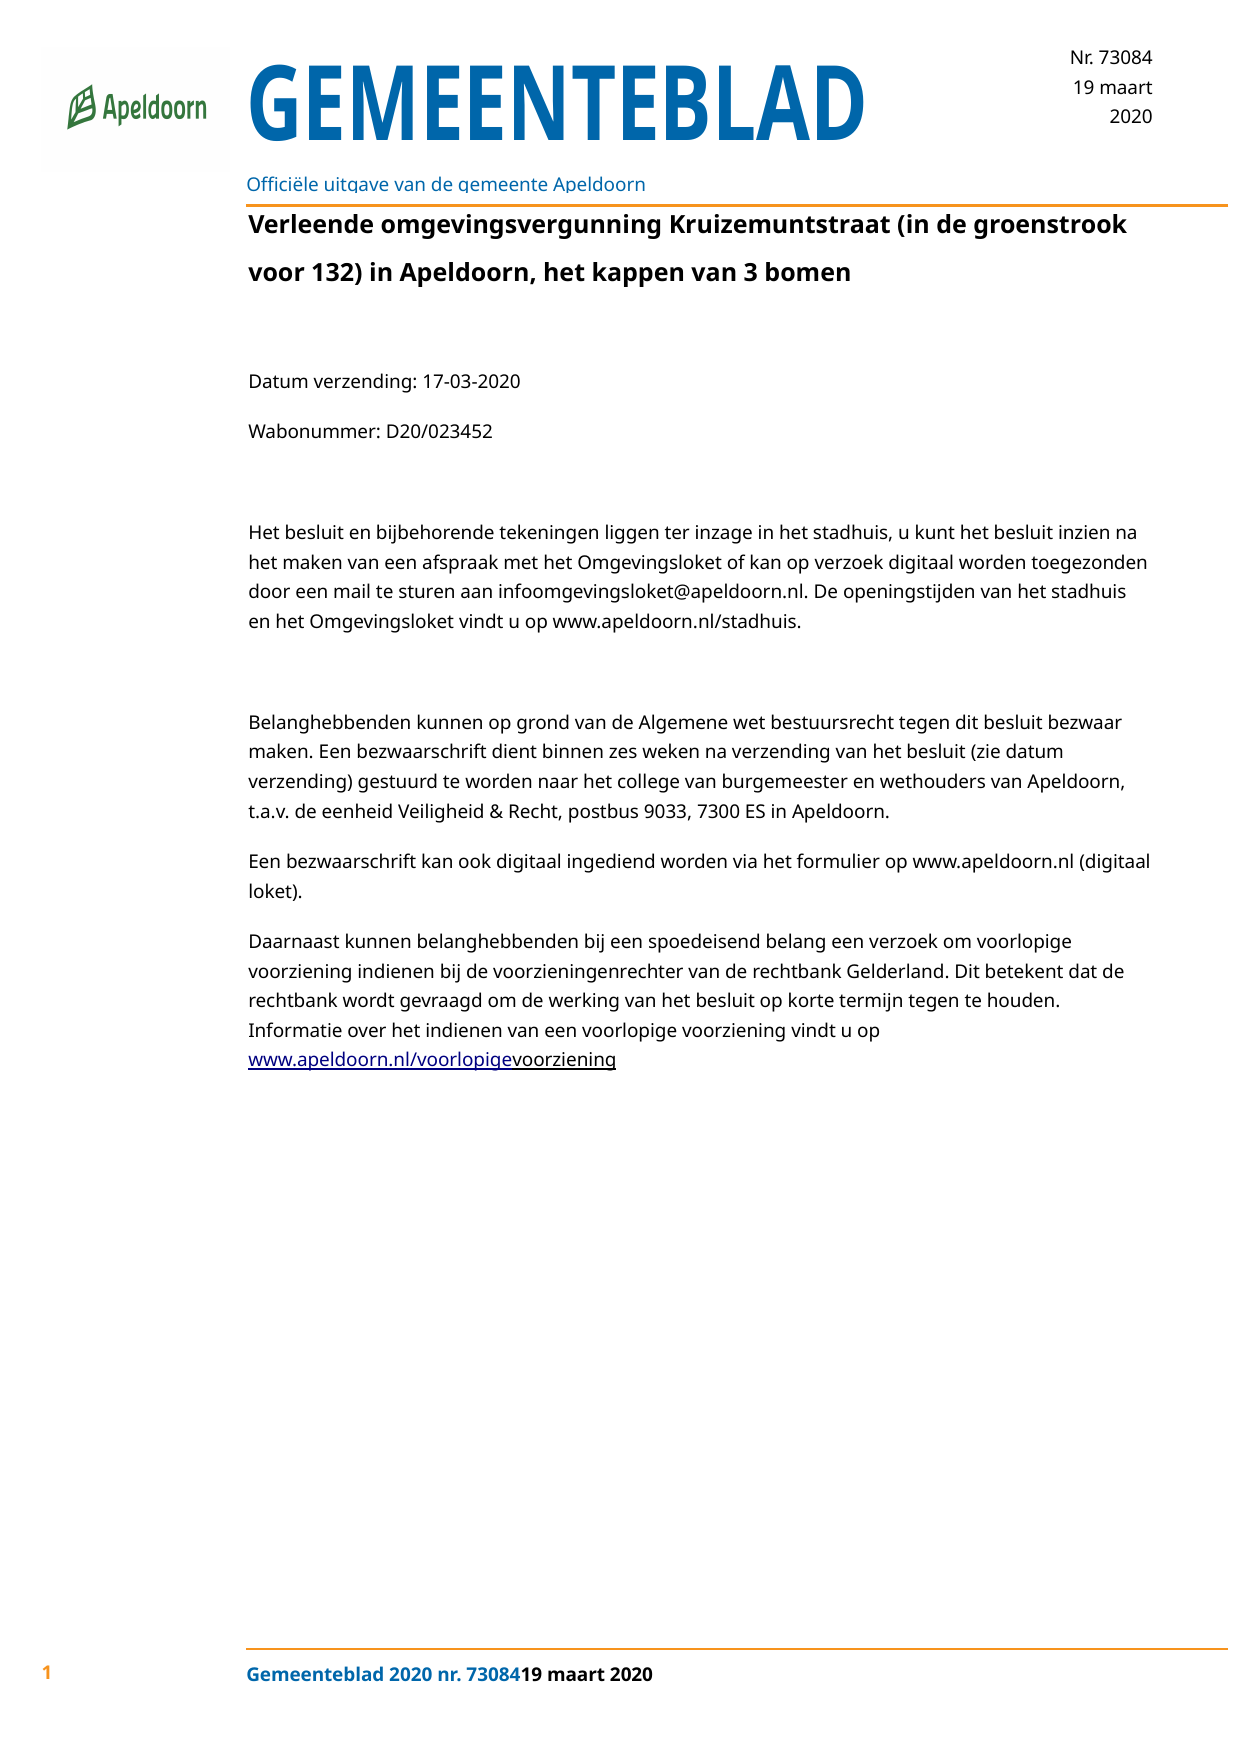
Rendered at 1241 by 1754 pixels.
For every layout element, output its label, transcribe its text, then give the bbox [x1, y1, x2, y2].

text Daarnaast kunnen belanghebbenden bij een spoedeisend belang een verzoek om voorlopige voorziening indienen bij de voorzieningenrechter van de rechtbank Gelderland. Dit betekent dat de rechtbank wordt gevraagd om de werking van het besluit op korte termijn tegen te houden. Informatie over het indienen van een voorlopige voorziening vindt u op www.apeldoorn.nl/voorlopigevoorziening [248, 928, 1152, 1072]
text Een bezwaarschrift kan ook digitaal ingediend worden via het formulier op www.apeldoorn.nl (digitaal loket). [248, 848, 1152, 904]
text Datum verzending: 17-03-2020 [248, 368, 1152, 394]
picture [41, 47, 231, 172]
text Verleende omgevingsvergunning Kruizemuntstraat (in de groenstrook voor 132) in Apeldoorn, het kappen van 3 bomen [248, 207, 1152, 288]
text Belanghebbenden kunnen op grond van de Algemene wet bestuursrecht tegen dit besluit bezwaar maken. Een bezwaarschrift dient binnen zes weken na verzending van het besluit (zie datum verzending) gestuurd te worden naar het college van burgemeester en wethouders van Apeldoorn, t.a.v. de eenheid Veiligheid & Recht, postbus 9033, 7300 ES in Apeldoorn. [248, 709, 1152, 824]
text Wabonummer: D20/023452 [248, 419, 1152, 444]
text Het besluit en bijbehorende tekeningen liggen ter inzage in het stadhuis, u kunt het besluit inzien na het maken van een afspraak met het Omgevingsloket of kan op verzoek digitaal worden toegezonden door een mail te sturen aan infoomgevingsloket@apeldoorn.nl. De openingstijden van het stadhuis en het Omgevingsloket vindt u op www.apeldoorn.nl/stadhuis. [248, 519, 1152, 634]
